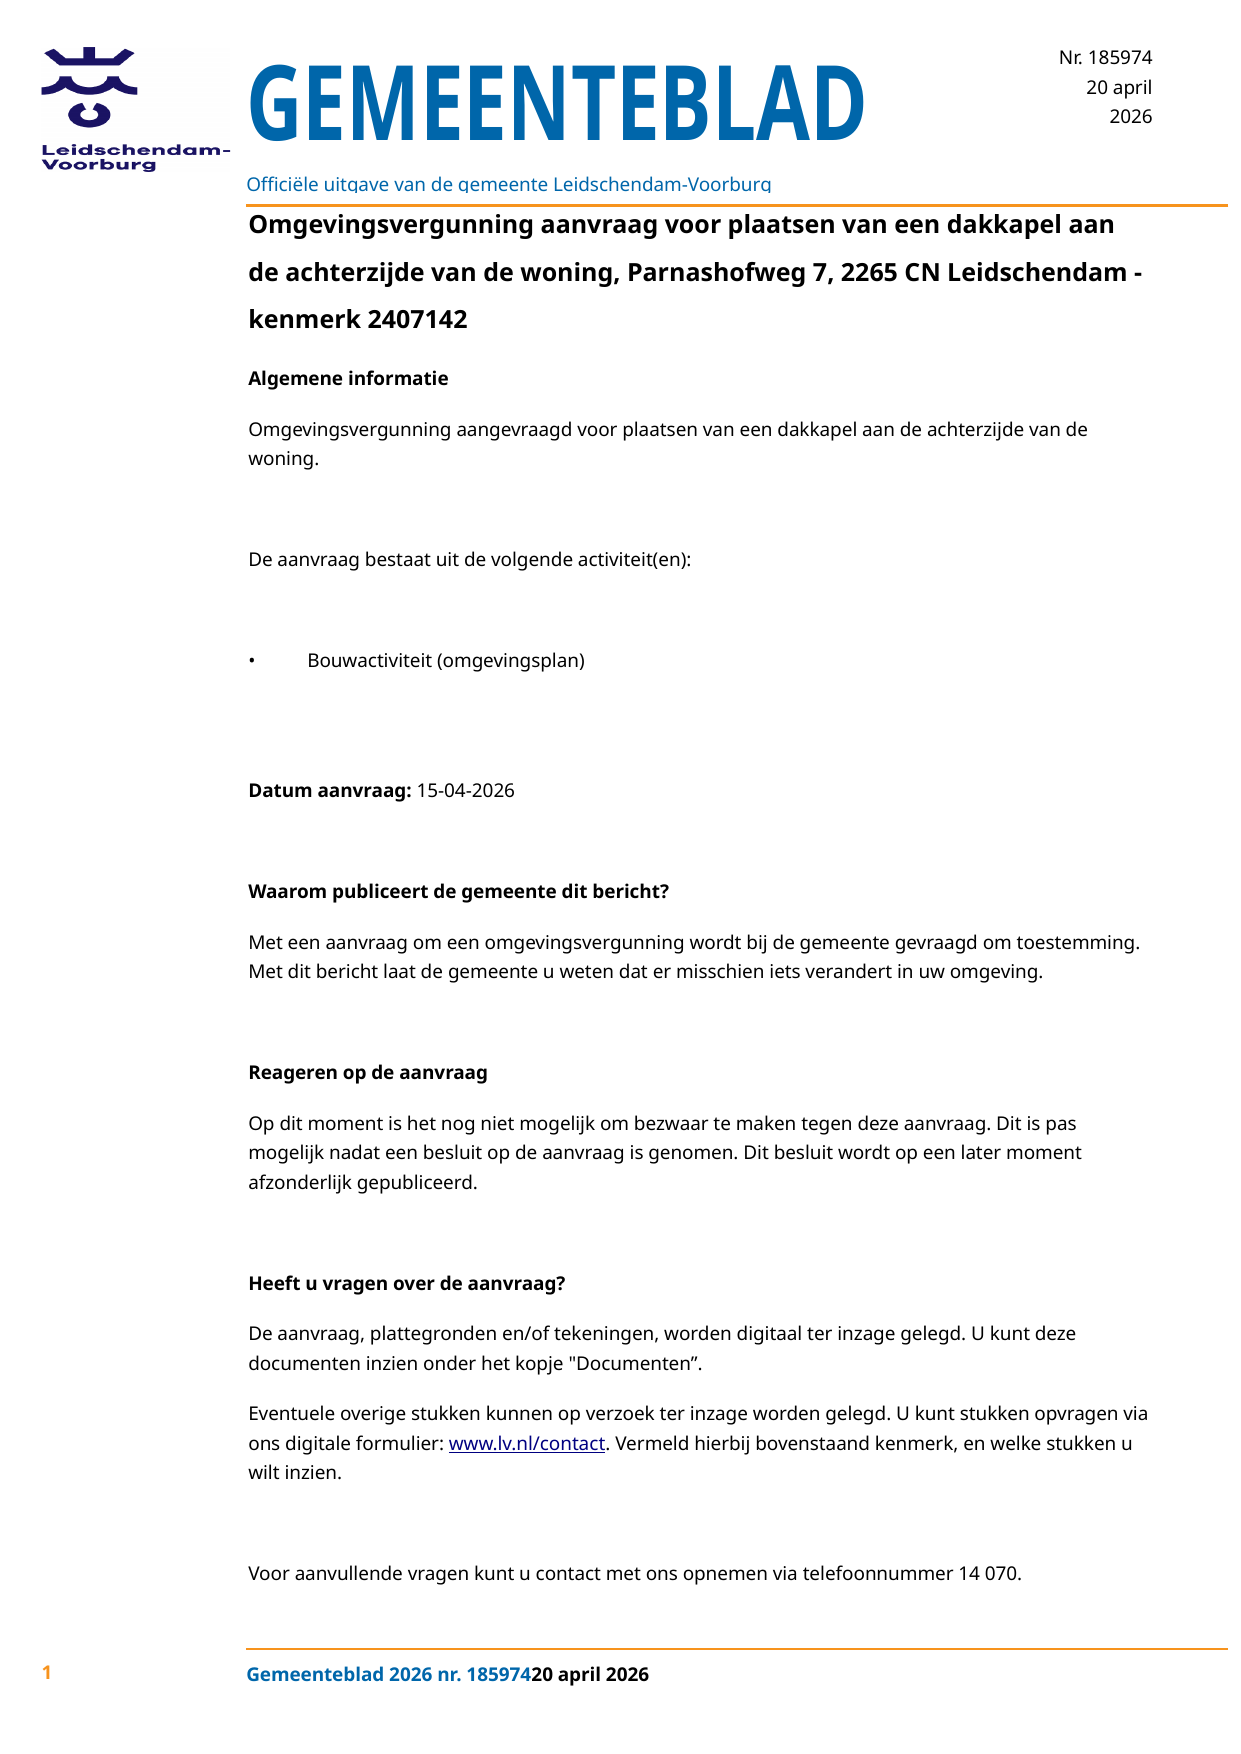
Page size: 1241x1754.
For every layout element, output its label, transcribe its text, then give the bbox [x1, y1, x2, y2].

text Eventuele overige stukken kunnen op verzoek ter inzage worden gelegd. U kunt stukken opvragen via ons digitale formulier: www.lv.nl/contact. Vermeld hierbij bovenstaand kenmerk, en welke stukken u wilt inzien. [248, 1400, 1152, 1485]
text Omgevingsvergunning aanvraag voor plaatsen van een dakkapel aan de achterzijde van de woning, Parnashofweg 7, 2265 CN Leidschendam - kenmerk 2407142 [248, 207, 1152, 336]
text Algemene informatie [248, 366, 1152, 391]
text De aanvraag bestaat uit de volgende activiteit(en): [248, 546, 1152, 572]
text Op dit moment is het nog niet mogelijk om bezwaar te maken tegen deze aanvraag. Dit is pas mogelijk nadat een besluit op de aanvraag is genomen. Dit besluit wordt op een later moment afzonderlijk gepubliceerd. [248, 1110, 1152, 1194]
list Bouwactiviteit (omgevingsplan) [248, 647, 1152, 673]
text Voor aanvullende vragen kunt u contact met ons opnemen via telefoonnummer 14 070. [248, 1560, 1152, 1586]
text Reageren op de aanvraag [248, 1059, 1152, 1085]
picture [41, 47, 231, 172]
text De aanvraag, plattegronden en/of tekeningen, worden digitaal ter inzage gelegd. U kunt deze documenten inzien onder het kopje "Documenten”. [248, 1320, 1152, 1375]
text Heeft u vragen over de aanvraag? [248, 1270, 1152, 1295]
text Datum aanvraag: 15-04-2026 [248, 778, 1152, 803]
text Met een aanvraag om een omgevingsvergunning wordt bij de gemeente gevraagd om toestemming. Met dit bericht laat de gemeente u weten dat er misschien iets verandert in uw omgeving. [248, 929, 1152, 984]
text Waarom publiceert de gemeente dit bericht? [248, 878, 1152, 904]
text Omgevingsvergunning aangevraagd voor plaatsen van een dakkapel aan de achterzijde van de woning. [248, 416, 1152, 471]
